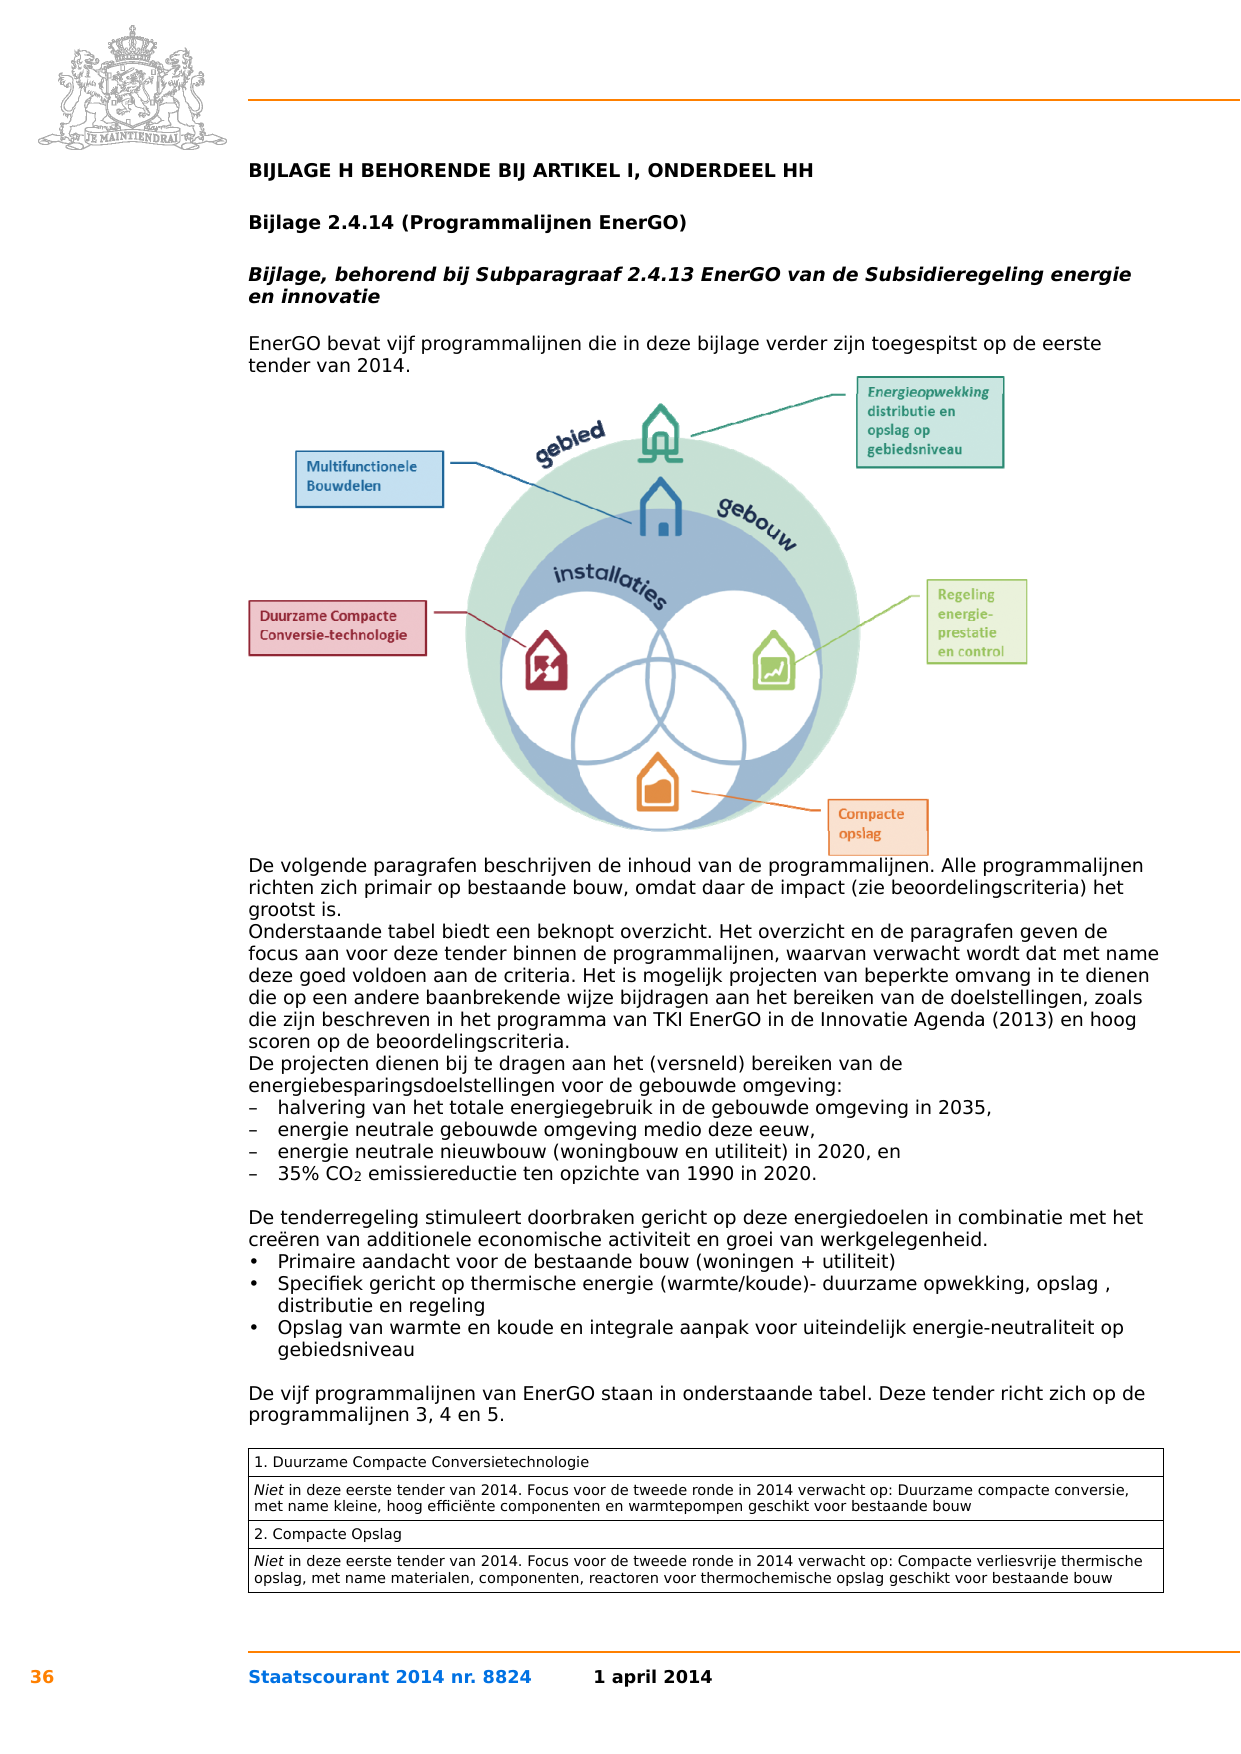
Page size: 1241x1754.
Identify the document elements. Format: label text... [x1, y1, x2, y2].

table_header 1. Duurzame Compacte Conversietechnologie [249, 1449, 1163, 1476]
text – energie neutrale nieuwbouw (woningbouw en utiliteit) in 2020, en [248, 1141, 1163, 1163]
table_cell 2. Compacte Opslag [249, 1521, 1163, 1547]
text • Primaire aandacht voor de bestaande bouw (woningen + utiliteit) [248, 1251, 1163, 1273]
subtitle BIJLAGE H BEHORENDE BIJ ARTIKEL I, ONDERDEEL HH [248, 160, 1163, 182]
text De projecten dienen bij te dragen aan het (versneld) bereiken van de energiebesparingsdoelstellingen voor de gebouwde omgeving: [248, 1053, 1163, 1097]
text – energie neutrale gebouwde omgeving medio deze eeuw, [248, 1119, 1163, 1141]
subtitle Bijlage, behorend bij Subparagraaf 2.4.13 EnerGO van de Subsidieregeling energie en innovatie [248, 264, 1163, 308]
text De volgende paragrafen beschrijven de inhoud van de programmalijnen. Alle programmalijnen richten zich primair op bestaande bouw, omdat daar de impact (zie beoordelingscriteria) het grootst is. [248, 855, 1163, 921]
table_cell Niet in deze eerste tender van 2014. Focus voor de tweede ronde in 2014 verwacht op: Compacte verliesvrije thermische opslag, met name materialen, componenten, reactoren voor thermochemische opslag geschikt voor bestaande bouw [249, 1549, 1163, 1592]
text EnerGO bevat vijf programmalijnen die in deze bijlage verder zijn toegespitst op de eerste tender van 2014. [248, 333, 1163, 855]
text – 35% CO2 emissiereductie ten opzichte van 1990 in 2020. [248, 1163, 1163, 1185]
text De tenderregeling stimuleert doorbraken gericht op deze energiedoelen in combinatie met het creëren van additionele economische activiteit en groei van werkgelegenheid. [248, 1207, 1163, 1251]
text De vijf programmalijnen van EnerGO staan in onderstaande tabel. Deze tender richt zich op de programmalijnen 3, 4 en 5. [248, 1382, 1163, 1426]
picture [38, 25, 227, 150]
text • Specifiek gericht op thermische energie (warmte/koude)- duurzame opwekking, opslag , distributie en regeling [248, 1273, 1163, 1317]
picture [248, 376, 1028, 856]
table_cell Niet in deze eerste tender van 2014. Focus voor de tweede ronde in 2014 verwacht op: Duurzame compacte conversie, met name kleine, hoog efficiënte componenten en warmtepompen geschikt voor bestaande bouw [249, 1477, 1163, 1520]
text Onderstaande tabel biedt een beknopt overzicht. Het overzicht en de paragrafen geven de focus aan voor deze tender binnen de programmalijnen, waarvan verwacht wordt dat met name deze goed voldoen aan de criteria. Het is mogelijk projecten van beperkte omvang in te dienen die op een andere baanbrekende wijze bijdragen aan het bereiken van de doelstellingen, zoals die zijn beschreven in het programma van TKI EnerGO in de Innovatie Agenda (2013) en hoog scoren op de beoordelingscriteria. [248, 921, 1163, 1053]
text – halvering van het totale energiegebruik in de gebouwde omgeving in 2035, [248, 1097, 1163, 1119]
text • Opslag van warmte en koude en integrale aanpak voor uiteindelijk energie-neutraliteit op gebiedsniveau [248, 1317, 1163, 1361]
subtitle Bijlage 2.4.14 (Programmalijnen EnerGO) [248, 212, 1163, 234]
